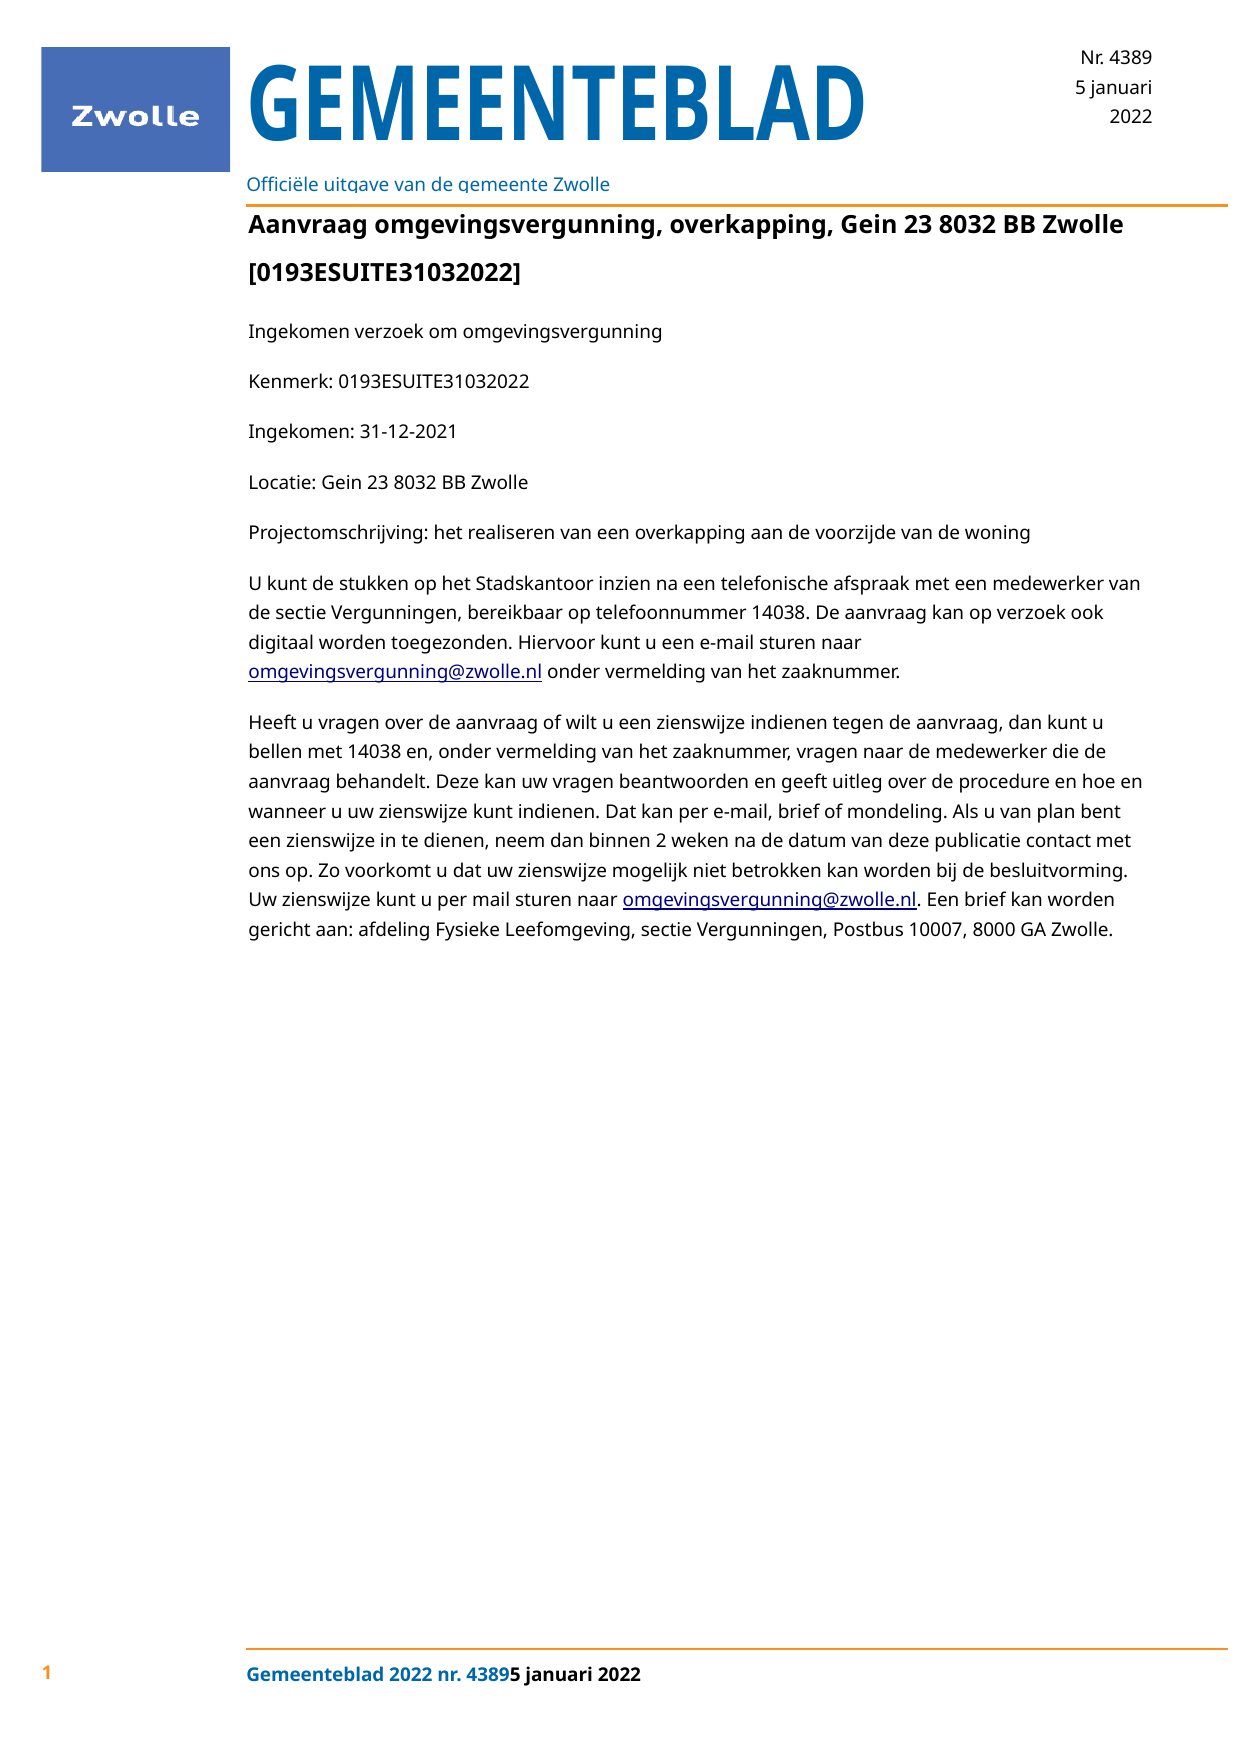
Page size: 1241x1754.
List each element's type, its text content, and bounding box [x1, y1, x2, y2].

text Projectomschrijving: het realiseren van een overkapping aan de voorzijde van de woning [248, 519, 1152, 545]
picture [41, 47, 231, 172]
text Ingekomen: 31-12-2021 [248, 419, 1152, 444]
text Kenmerk: 0193ESUITE31032022 [248, 368, 1152, 394]
text Ingekomen verzoek om omgevingsvergunning [248, 318, 1152, 344]
text Heeft u vragen over de aanvraag of wilt u een zienswijze indienen tegen de aanvraag, dan kunt u bellen met 14038 en, onder vermelding van het zaaknummer, vragen naar de medewerker die de aanvraag behandelt. Deze kan uw vragen beantwoorden en geeft uitleg over de procedure en hoe en wanneer u uw zienswijze kunt indienen. Dat kan per e-mail, brief of mondeling. Als u van plan bent een zienswijze in te dienen, neem dan binnen 2 weken na de datum van deze publicatie contact met ons op. Zo voorkomt u dat uw zienswijze mogelijk niet betrokken kan worden bij de besluitvorming. Uw zienswijze kunt u per mail sturen naar omgevingsvergunning@zwolle.nl. Een brief kan worden gericht aan: afdeling Fysieke Leefomgeving, sectie Vergunningen, Postbus 10007, 8000 GA Zwolle. [248, 709, 1152, 942]
text Aanvraag omgevingsvergunning, overkapping, Gein 23 8032 BB Zwolle [0193ESUITE31032022] [248, 207, 1152, 288]
text U kunt de stukken op het Stadskantoor inzien na een telefonische afspraak met een medewerker van de sectie Vergunningen, bereikbaar op telefoonnummer 14038. De aanvraag kan op verzoek ook digitaal worden toegezonden. Hiervoor kunt u een e-mail sturen naar omgevingsvergunning@zwolle.nl onder vermelding van het zaaknummer. [248, 570, 1152, 684]
text Locatie: Gein 23 8032 BB Zwolle [248, 469, 1152, 495]
